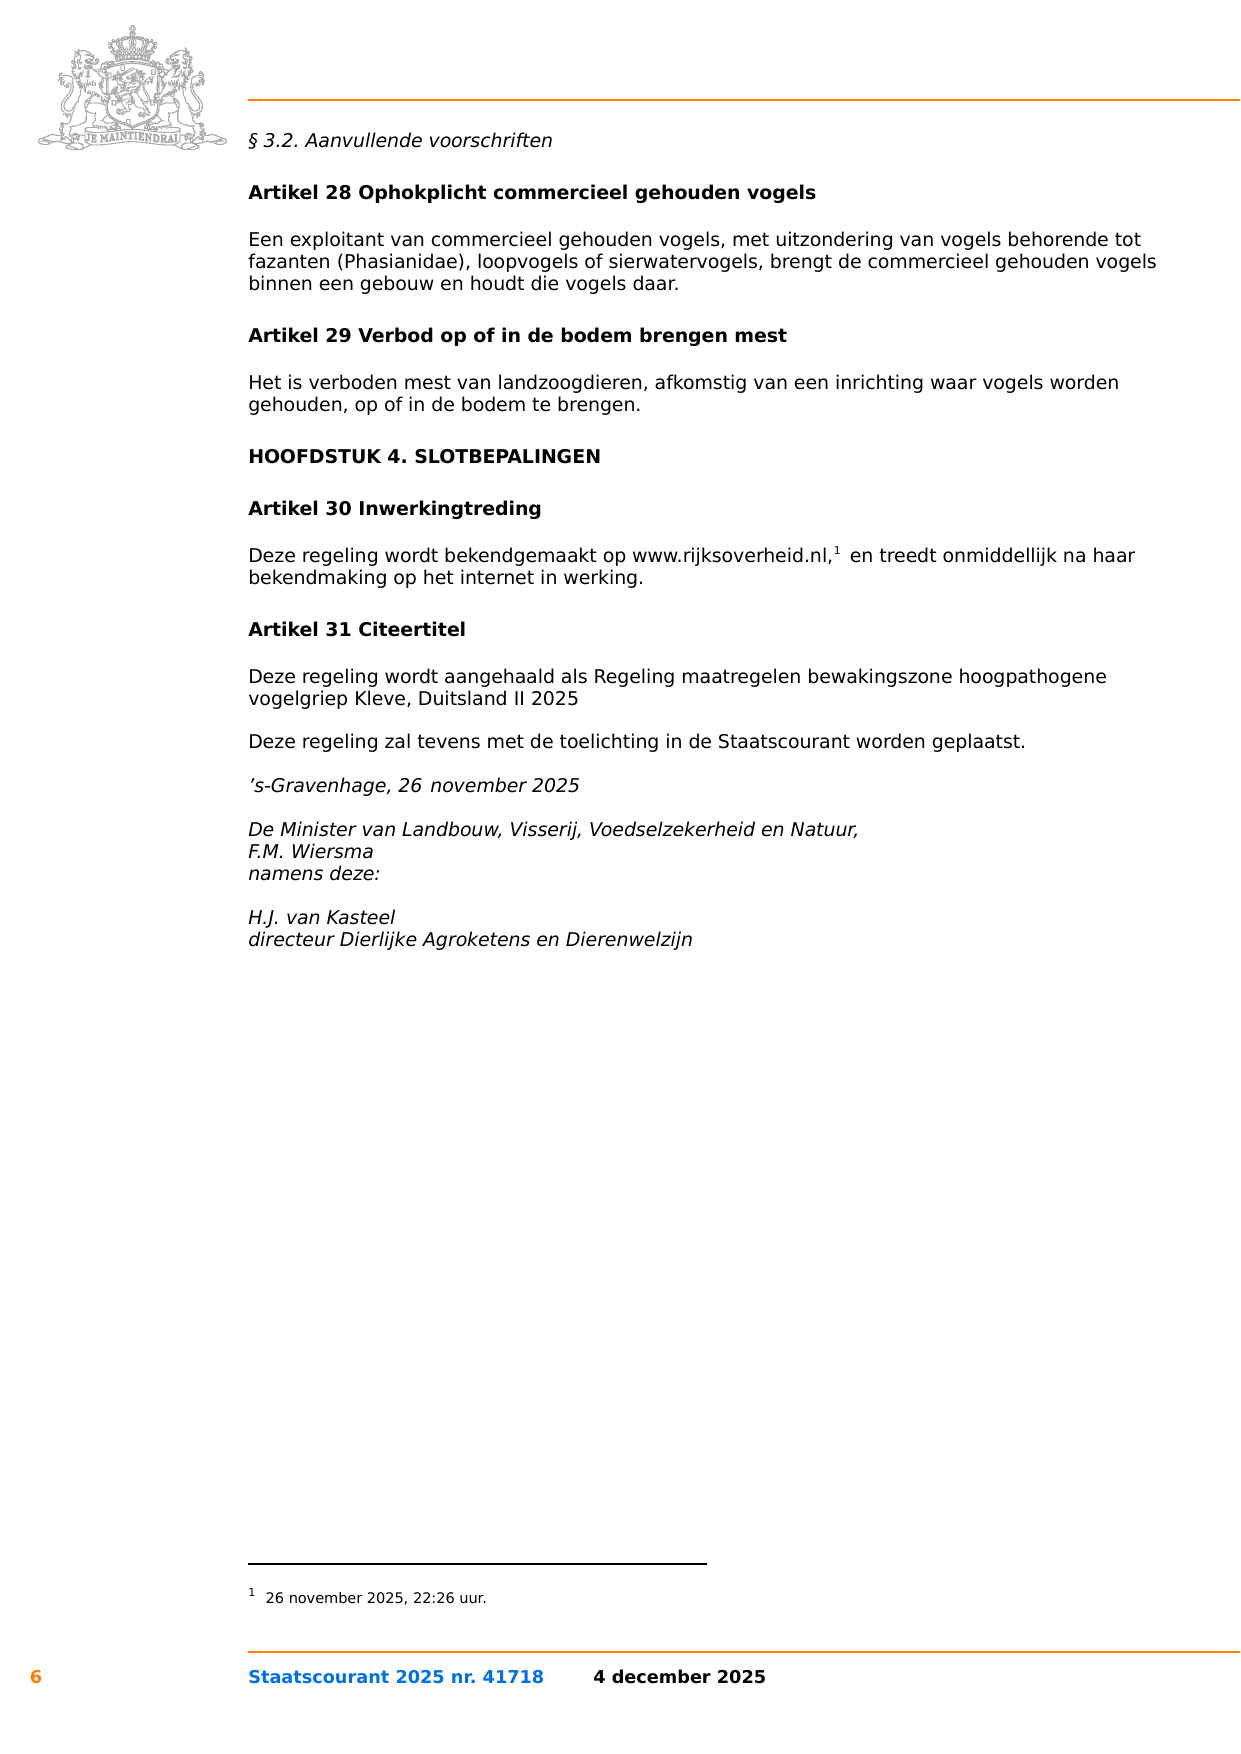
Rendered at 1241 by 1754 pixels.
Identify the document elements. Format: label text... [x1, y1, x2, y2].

picture [38, 25, 227, 150]
text Een exploitant van commercieel gehouden vogels, met uitzondering van vogels behorende tot fazanten (Phasianidae), loopvogels of sierwatervogels, brengt de commercieel gehouden vogels binnen een gebouw en houdt die vogels daar. [248, 229, 1163, 295]
text Deze regeling wordt bekendgemaakt op www.rijksoverheid.nl, en treedt onmiddellijk na haar bekendmaking op het internet in werking. [248, 545, 1163, 589]
subtitle Artikel 31 Citeertitel [248, 619, 1163, 641]
subtitle Artikel 29 Verbod op of in de bodem brengen mest [248, 325, 1163, 347]
text 26 november 2025, 22:26 uur. [248, 1586, 1163, 1608]
subtitle HOOFDSTUK 4. SLOTBEPALINGEN [248, 446, 1163, 468]
text Deze regeling zal tevens met de toelichting in de Staatscourant worden geplaatst. [248, 731, 1163, 753]
text Het is verboden mest van landzoogdieren, afkomstig van een inrichting waar vogels worden gehouden, op of in de bodem te brengen. [248, 372, 1163, 416]
subtitle § 3.2. Aanvullende voorschriften [248, 130, 1163, 152]
subtitle Artikel 28 Ophokplicht commercieel gehouden vogels [248, 182, 1163, 204]
text Deze regeling wordt aangehaald als Regeling maatregelen bewakingszone hoogpathogene vogelgriep Kleve, Duitsland II 2025 [248, 666, 1163, 709]
subtitle Artikel 30 Inwerkingtreding [248, 498, 1163, 520]
text De Minister van Landbouw, Visserij, Voedselzekerheid en Natuur, F.M. Wiersma namens deze: H.J. van Kasteel directeur Dierlijke Agroketens en Dierenwelzijn [248, 819, 1163, 951]
text ’s-Gravenhage, 26 november 2025 [248, 775, 1163, 797]
